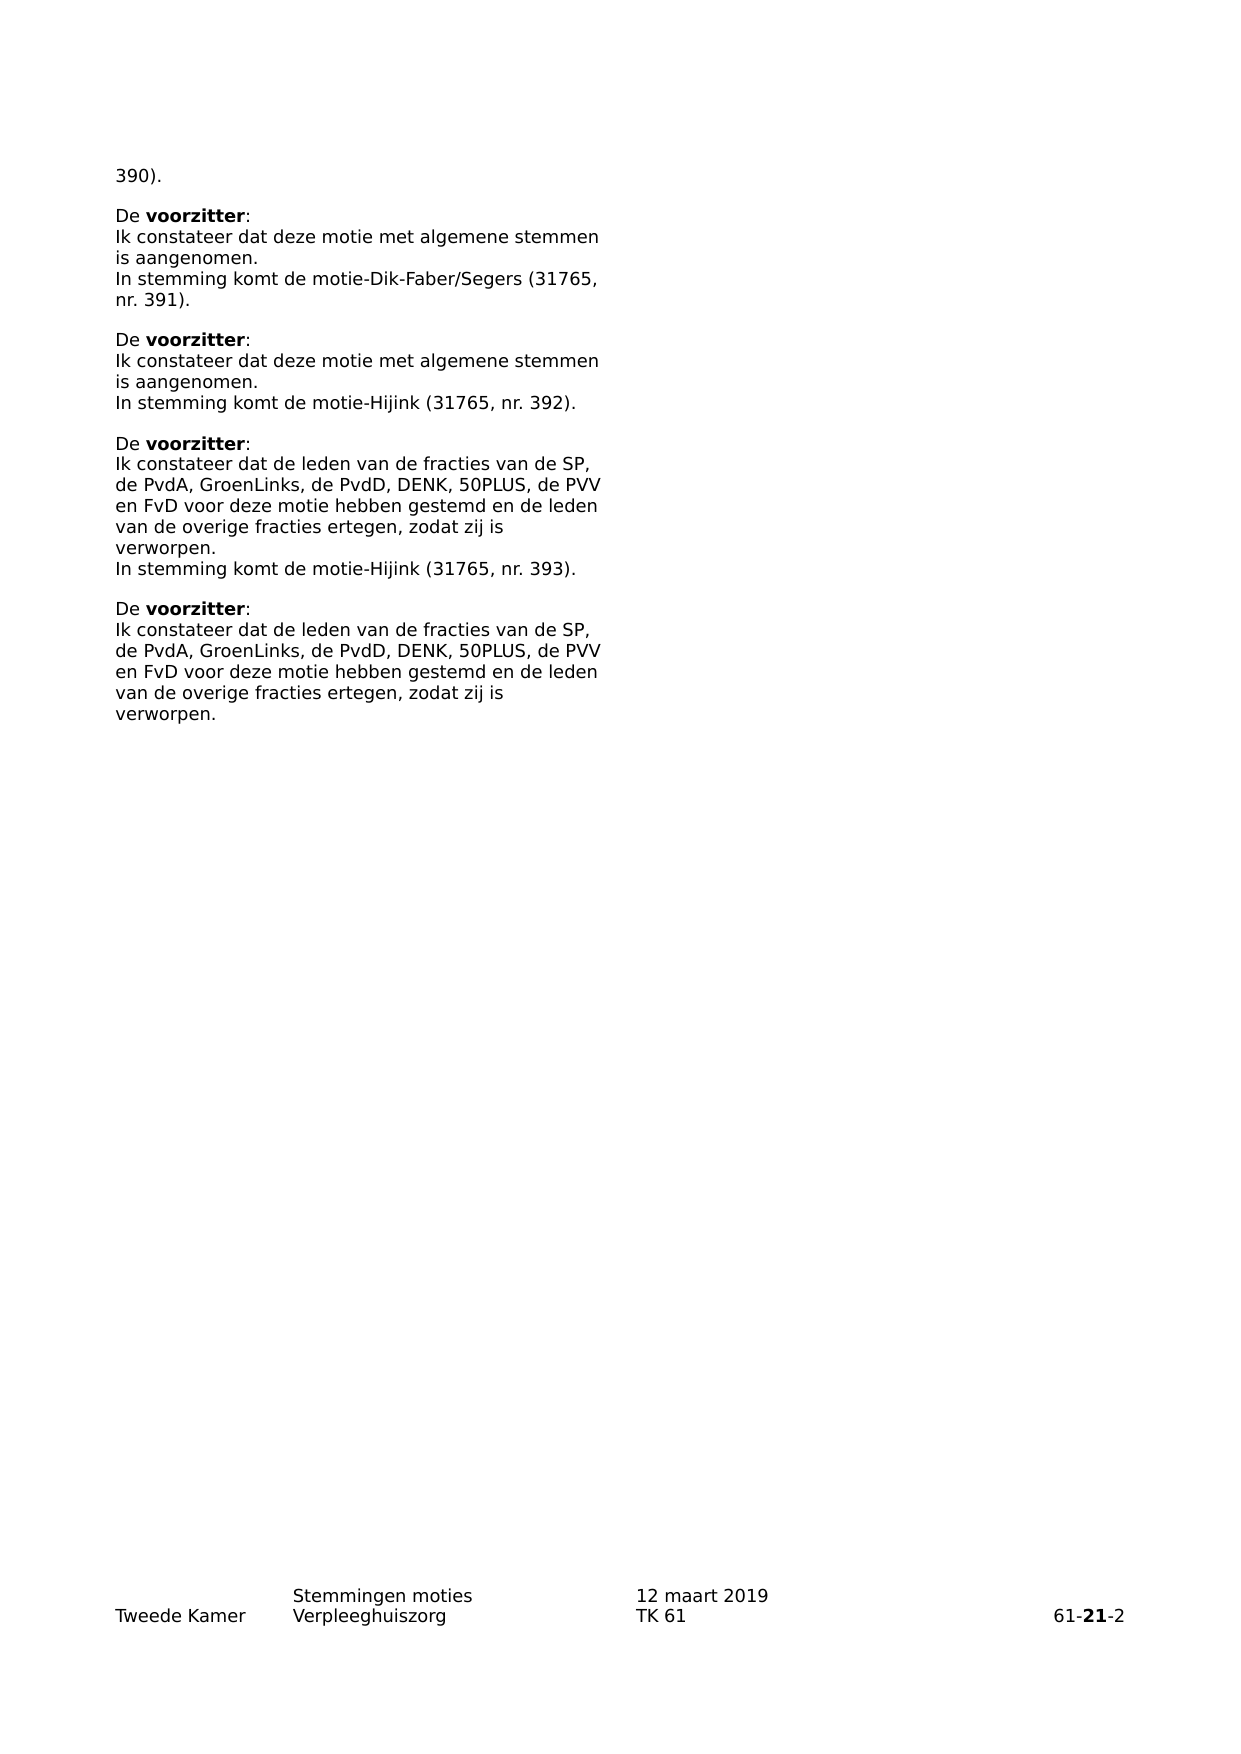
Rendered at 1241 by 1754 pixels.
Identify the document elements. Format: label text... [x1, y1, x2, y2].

text In stemming komt de motie-Dik-Faber/Segers (31765, nr. 391). [115, 268, 605, 310]
text In stemming komt de motie-Hijink (31765, nr. 393). [115, 558, 605, 579]
text 390). [115, 165, 605, 186]
text Ik constateer dat de leden van de fracties van de SP, de PvdA, GroenLinks, de PvdD, DENK, 50PLUS, de PVV en FvD voor deze motie hebben gestemd en de leden van de overige fracties ertegen, zodat zij is verworpen. [115, 620, 605, 724]
text Ik constateer dat deze motie met algemene stemmen is aangenomen. [115, 351, 605, 393]
text De voorzitter: [115, 206, 605, 227]
text De voorzitter: [115, 599, 605, 620]
text Ik constateer dat deze motie met algemene stemmen is aangenomen. [115, 227, 605, 268]
text Ik constateer dat de leden van de fracties van de SP, de PvdA, GroenLinks, de PvdD, DENK, 50PLUS, de PVV en FvD voor deze motie hebben gestemd en de leden van de overige fracties ertegen, zodat zij is verworpen. [115, 454, 605, 558]
text In stemming komt de motie-Hijink (31765, nr. 392). [115, 393, 605, 413]
text De voorzitter: [115, 433, 605, 454]
text De voorzitter: [115, 330, 605, 351]
